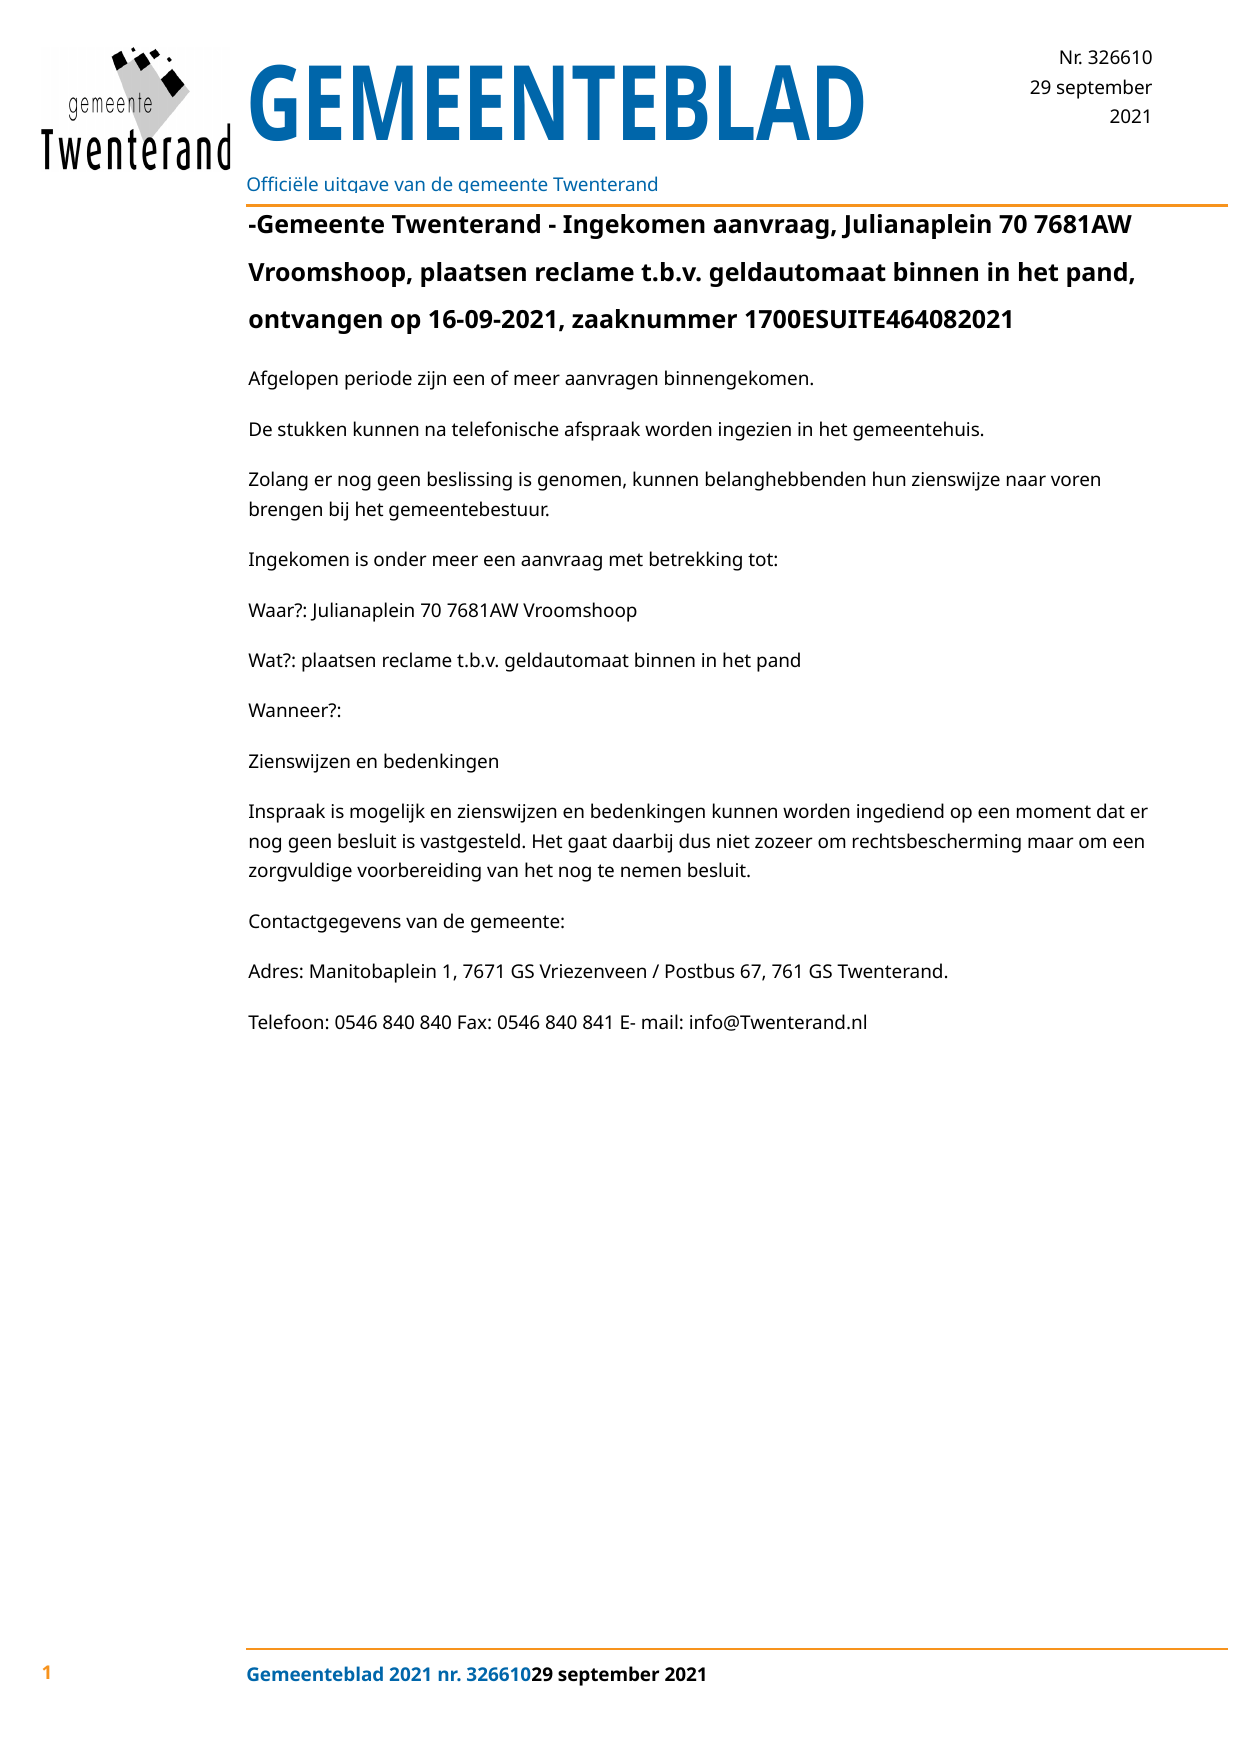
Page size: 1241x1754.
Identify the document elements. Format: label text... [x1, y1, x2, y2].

text Wat?: plaatsen reclame t.b.v. geldautomaat binnen in het pand [248, 647, 1152, 673]
text Afgelopen periode zijn een of meer aanvragen binnengekomen. [248, 366, 1152, 391]
text Zienswijzen en bedenkingen [248, 748, 1152, 774]
text Telefoon: 0546 840 840 Fax: 0546 840 841 E- mail: info@Twenterand.nl [248, 1009, 1152, 1034]
text De stukken kunnen na telefonische afspraak worden ingezien in het gemeentehuis. [248, 416, 1152, 442]
text Waar?: Julianaplein 70 7681AW Vroomshoop [248, 597, 1152, 622]
picture [41, 47, 231, 172]
text Zolang er nog geen beslissing is genomen, kunnen belanghebbenden hun zienswijze naar voren brengen bij het gemeentebestuur. [248, 466, 1152, 522]
text -Gemeente Twenterand - Ingekomen aanvraag, Julianaplein 70 7681AW Vroomshoop, plaatsen reclame t.b.v. geldautomaat binnen in het pand, ontvangen op 16-09-2021, zaaknummer 1700ESUITE464082021 [248, 207, 1152, 336]
text Wanneer?: [248, 698, 1152, 723]
text Adres: Manitobaplein 1, 7671 GS Vriezenveen / Postbus 67, 761 GS Twenterand. [248, 958, 1152, 984]
text Inspraak is mogelijk en zienswijzen en bedenkingen kunnen worden ingediend op een moment dat er nog geen besluit is vastgesteld. Het gaat daarbij dus niet zozeer om rechtsbescherming maar om een zorgvuldige voorbereiding van het nog te nemen besluit. [248, 798, 1152, 883]
text Ingekomen is onder meer een aanvraag met betrekking tot: [248, 546, 1152, 572]
text Contactgegevens van de gemeente: [248, 908, 1152, 934]
